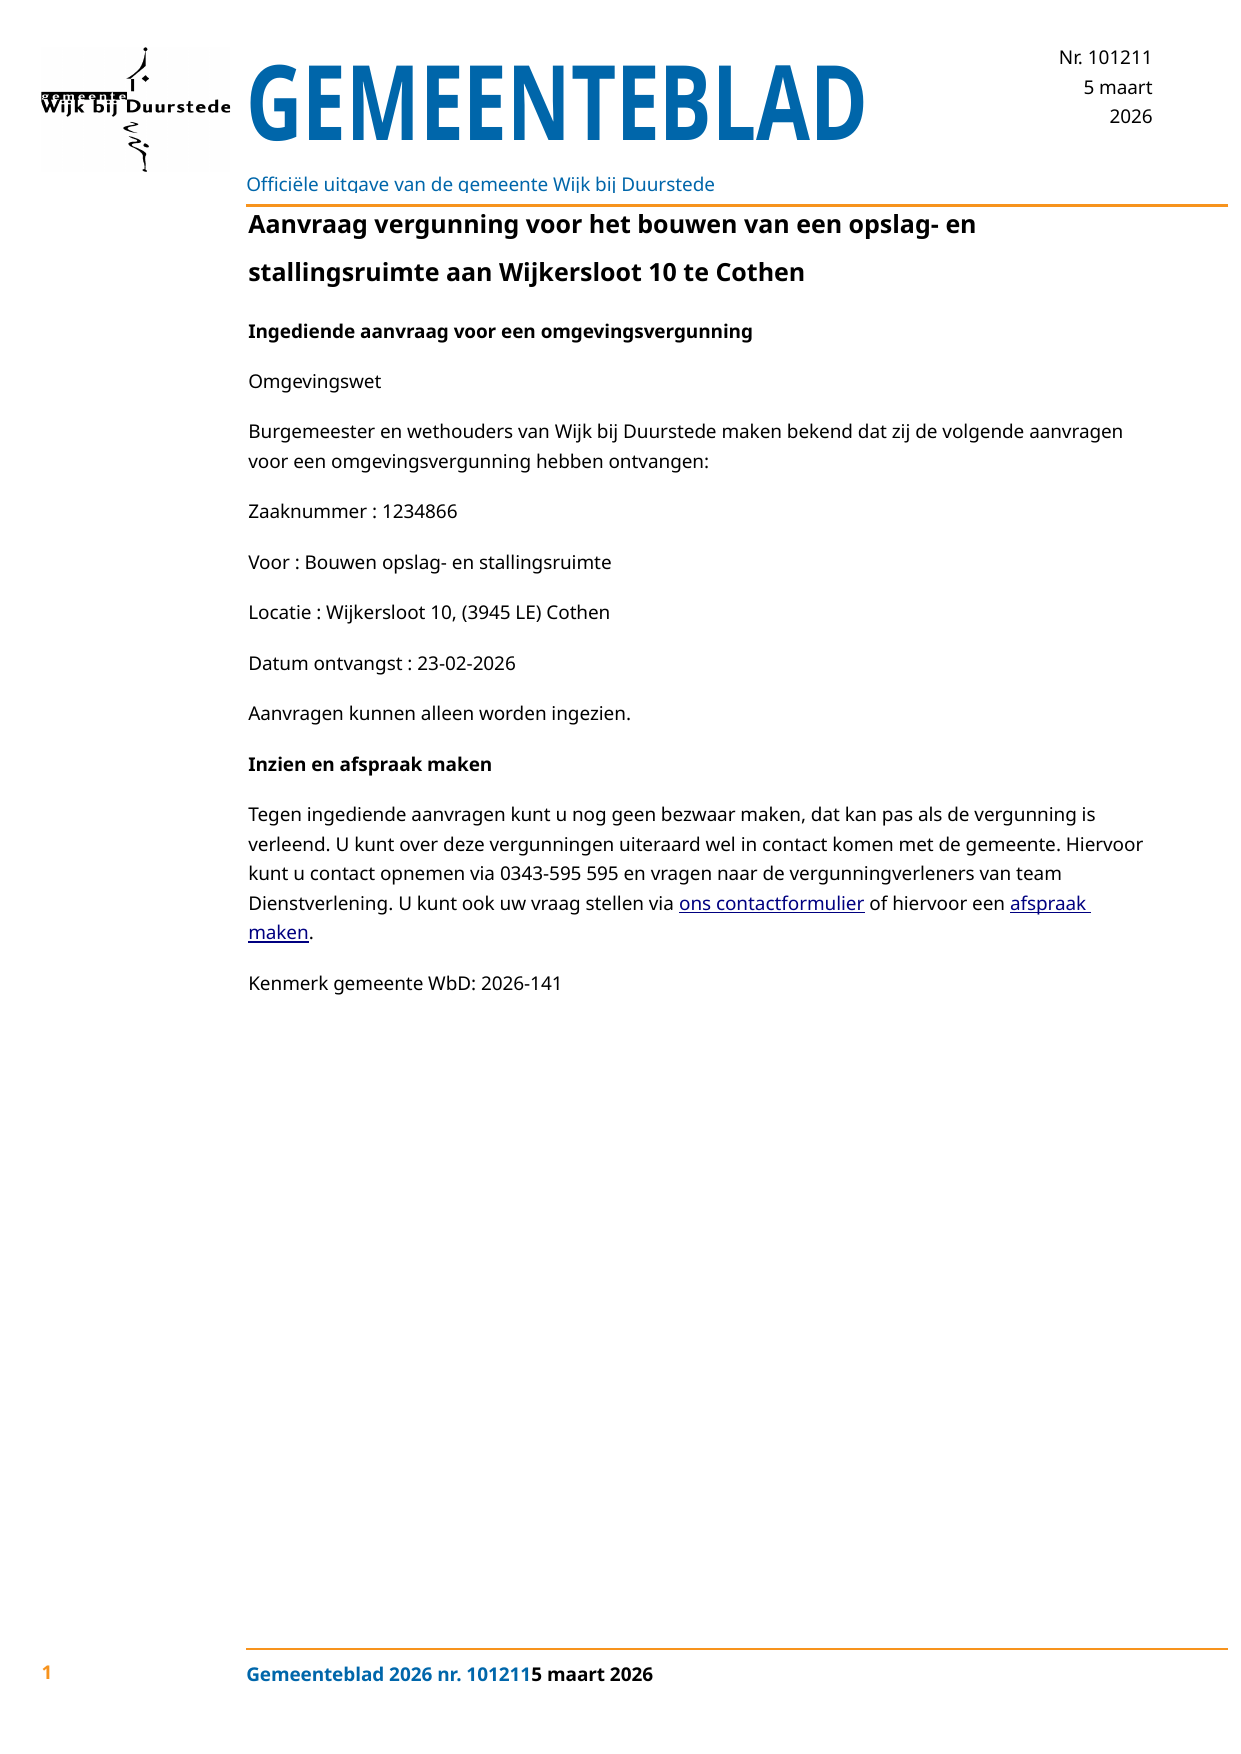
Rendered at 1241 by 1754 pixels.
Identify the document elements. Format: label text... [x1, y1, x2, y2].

text Kenmerk gemeente WbD: 2026-141 [248, 970, 1152, 996]
picture [41, 47, 231, 172]
text Burgemeester en wethouders van Wijk bij Duurstede maken bekend dat zij de volgende aanvragen voor een omgevingsvergunning hebben ontvangen: [248, 419, 1152, 474]
text Aanvraag vergunning voor het bouwen van een opslag- en stallingsruimte aan Wijkersloot 10 te Cothen [248, 207, 1152, 288]
text Voor : Bouwen opslag- en stallingsruimte [248, 549, 1152, 575]
text Ingediende aanvraag voor een omgevingsvergunning [248, 318, 1152, 344]
text Inzien en afspraak maken [248, 751, 1152, 777]
text Zaaknummer : 1234866 [248, 499, 1152, 524]
text Locatie : Wijkersloot 10, (3945 LE) Cothen [248, 599, 1152, 625]
text Datum ontvangst : 23-02-2026 [248, 650, 1152, 676]
text Tegen ingediende aanvragen kunt u nog geen bezwaar maken, dat kan pas als de vergunning is verleend. U kunt over deze vergunningen uiteraard wel in contact komen met de gemeente. Hiervoor kunt u contact opnemen via 0343-595 595 en vragen naar de vergunningverleners van team Dienstverlening. U kunt ook uw vraag stellen via ons contactformulier of hiervoor een afspraak maken. [248, 801, 1152, 945]
text Aanvragen kunnen alleen worden ingezien. [248, 700, 1152, 726]
text Omgevingswet [248, 368, 1152, 394]
